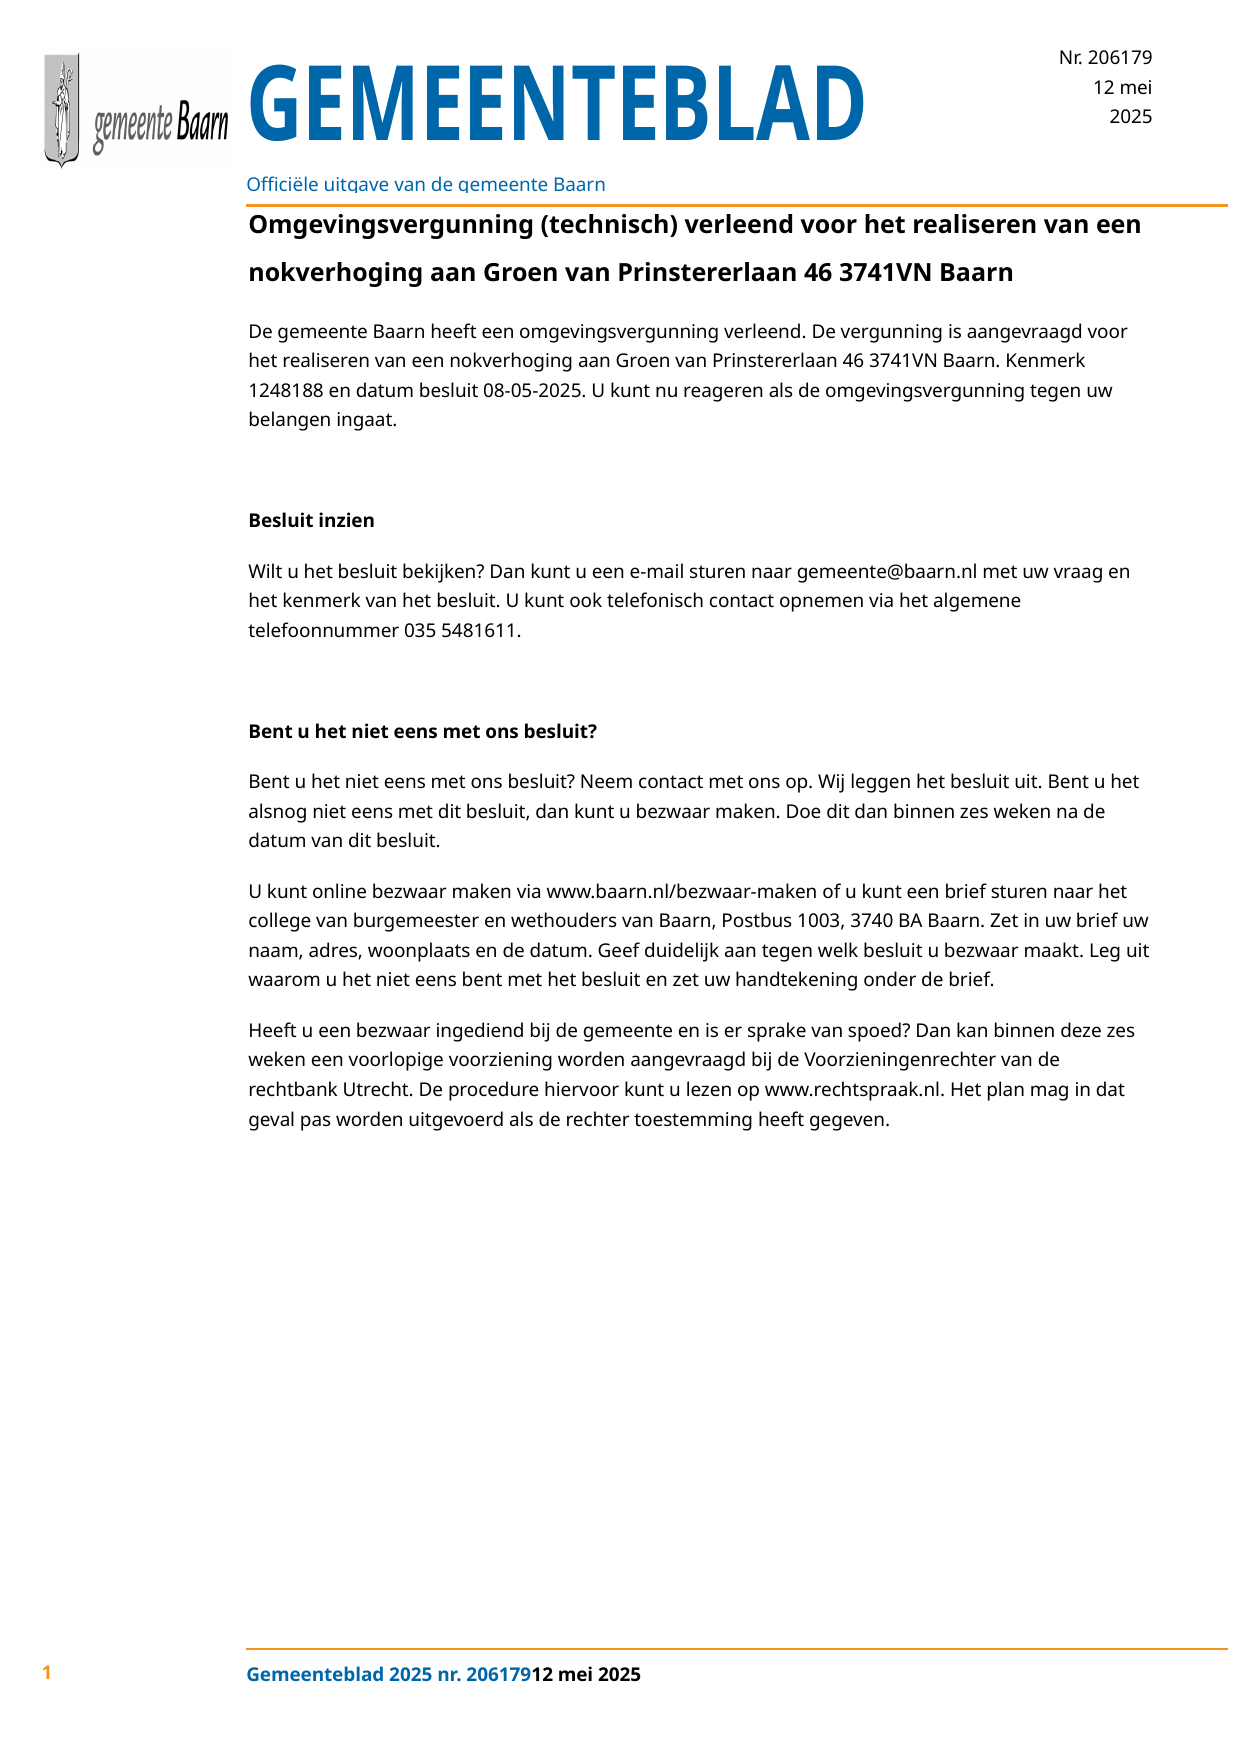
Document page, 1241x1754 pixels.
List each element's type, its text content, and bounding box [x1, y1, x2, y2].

text Bent u het niet eens met ons besluit? [248, 718, 1152, 744]
text Omgevingsvergunning (technisch) verleend voor het realiseren van een nokverhoging aan Groen van Prinstererlaan 46 3741VN Baarn [248, 207, 1152, 288]
text Heeft u een bezwaar ingediend bij de gemeente en is er sprake van spoed? Dan kan binnen deze zes weken een voorlopige voorziening worden aangevraagd bij de Voorzieningenrechter van de rechtbank Utrecht. De procedure hiervoor kunt u lezen op www.rechtspraak.nl. Het plan mag in dat geval pas worden uitgevoerd als de rechter toestemming heeft gegeven. [248, 1017, 1152, 1132]
text U kunt online bezwaar maken via www.baarn.nl/bezwaar-maken of u kunt een brief sturen naar het college van burgemeester en wethouders van Baarn, Postbus 1003, 3740 BA Baarn. Zet in uw brief uw naam, adres, woonplaats en de datum. Geef duidelijk aan tegen welk besluit u bezwaar maakt. Leg uit waarom u het niet eens bent met het besluit en zet uw handtekening onder de brief. [248, 878, 1152, 992]
text Wilt u het besluit bekijken? Dan kunt u een e-mail sturen naar gemeente@baarn.nl met uw vraag en het kenmerk van het besluit. U kunt ook telefonisch contact opnemen via het algemene telefoonnummer 035 5481611. [248, 558, 1152, 643]
picture [41, 47, 231, 172]
text Bent u het niet eens met ons besluit? Neem contact met ons op. Wij leggen het besluit uit. Bent u het alsnog niet eens met dit besluit, dan kunt u bezwaar maken. Doe dit dan binnen zes weken na de datum van dit besluit. [248, 768, 1152, 853]
text Besluit inzien [248, 507, 1152, 533]
text De gemeente Baarn heeft een omgevingsvergunning verleend. De vergunning is aangevraagd voor het realiseren van een nokverhoging aan Groen van Prinstererlaan 46 3741VN Baarn. Kenmerk 1248188 en datum besluit 08-05-2025. U kunt nu reageren als de omgevingsvergunning tegen uw belangen ingaat. [248, 318, 1152, 432]
